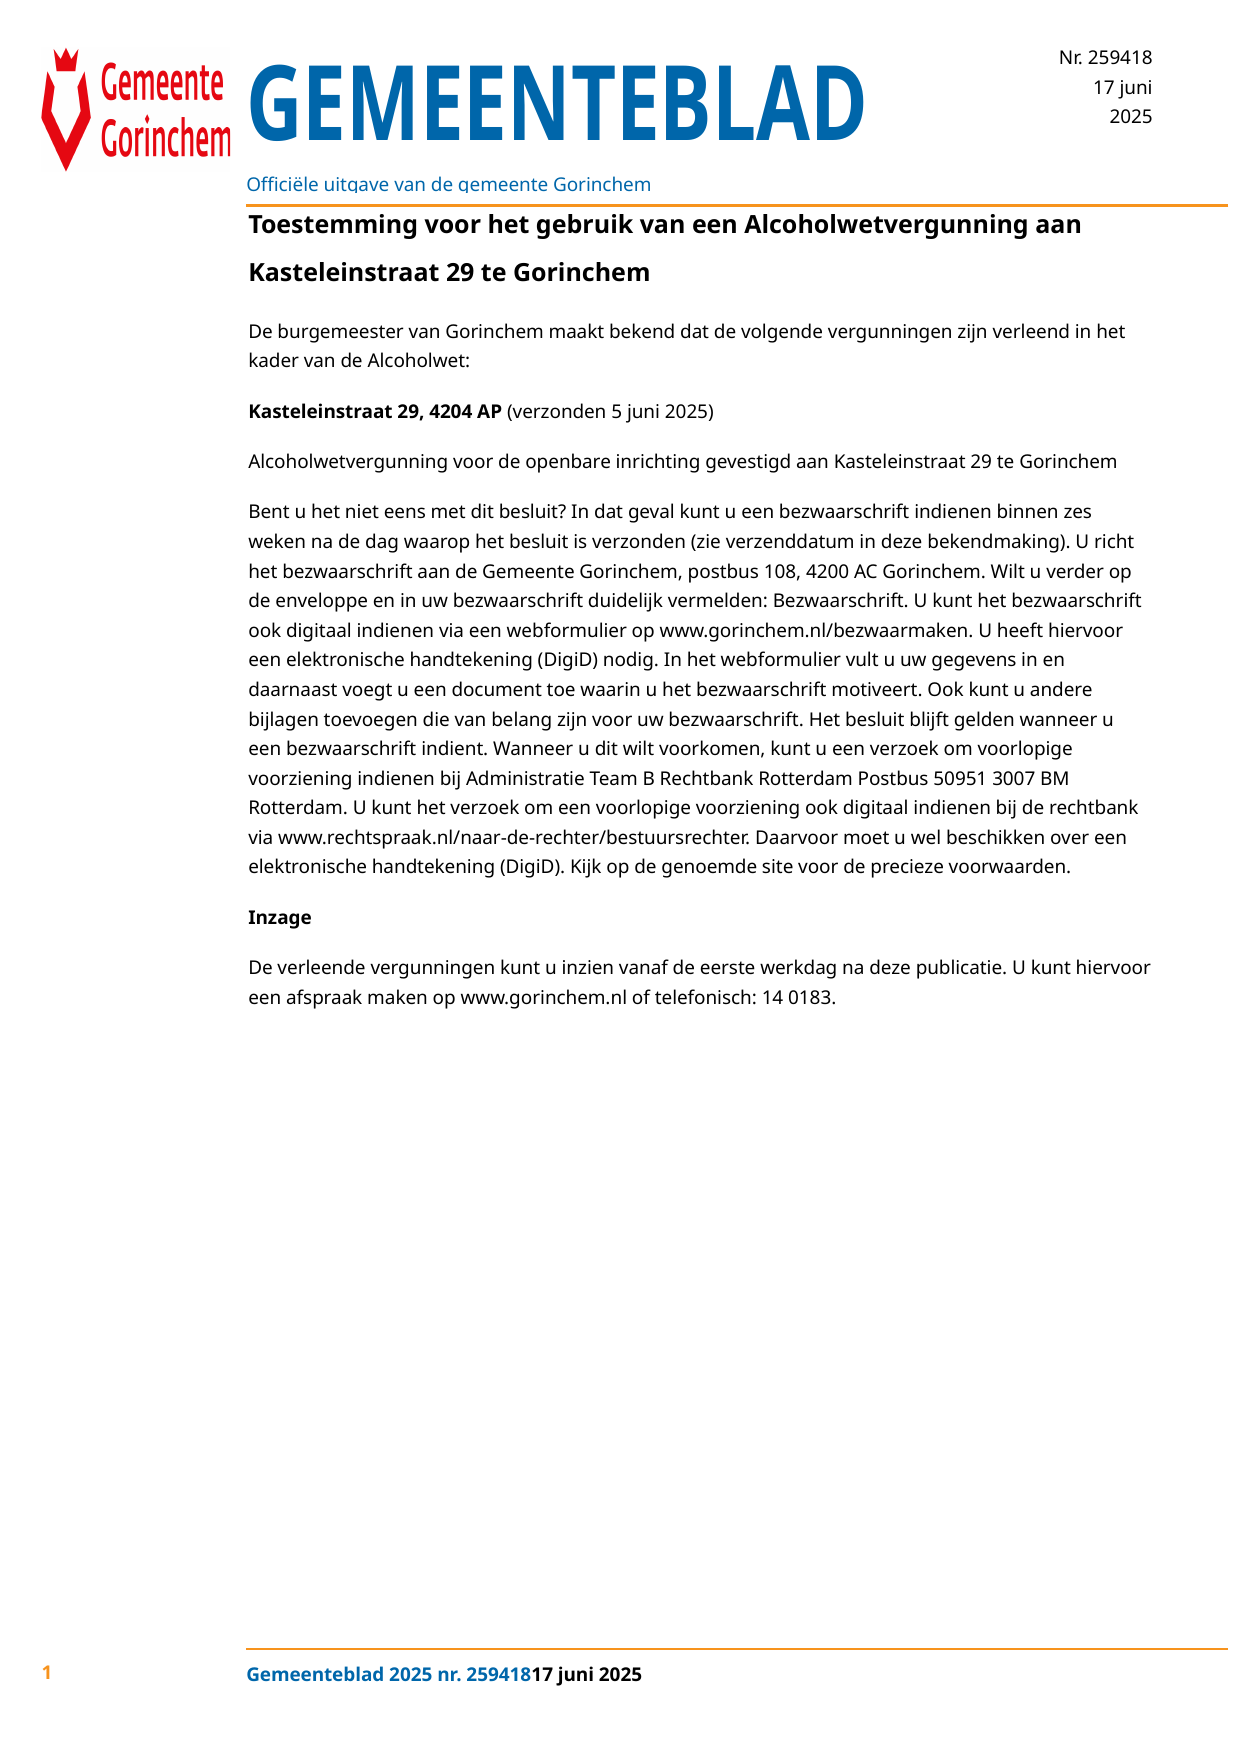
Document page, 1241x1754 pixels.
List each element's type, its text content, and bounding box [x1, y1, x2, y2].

text Inzage [248, 904, 1152, 930]
text De burgemeester van Gorinchem maakt bekend dat de volgende vergunningen zijn verleend in het kader van de Alcoholwet: [248, 318, 1152, 373]
text Kasteleinstraat 29, 4204 AP (verzonden 5 juni 2025) [248, 398, 1152, 424]
picture [41, 47, 231, 172]
text De verleende vergunningen kunt u inzien vanaf de eerste werkdag na deze publicatie. U kunt hiervoor een afspraak maken op www.gorinchem.nl of telefonisch: 14 0183. [248, 954, 1152, 1010]
text Toestemming voor het gebruik van een Alcoholwetvergunning aan Kasteleinstraat 29 te Gorinchem [248, 207, 1152, 288]
text Bent u het niet eens met dit besluit? In dat geval kunt u een bezwaarschrift indienen binnen zes weken na de dag waarop het besluit is verzonden (zie verzenddatum in deze bekendmaking). U richt het bezwaarschrift aan de Gemeente Gorinchem, postbus 108, 4200 AC Gorinchem. Wilt u verder op de enveloppe en in uw bezwaarschrift duidelijk vermelden: Bezwaarschrift. U kunt het bezwaarschrift ook digitaal indienen via een webformulier op www.gorinchem.nl/bezwaarmaken. U heeft hiervoor een elektronische handtekening (DigiD) nodig. In het webformulier vult u uw gegevens in en daarnaast voegt u een document toe waarin u het bezwaarschrift motiveert. Ook kunt u andere bijlagen toevoegen die van belang zijn voor uw bezwaarschrift. Het besluit blijft gelden wanneer u een bezwaarschrift indient. Wanneer u dit wilt voorkomen, kunt u een verzoek om voorlopige voorziening indienen bij Administratie Team B Rechtbank Rotterdam Postbus 50951 3007 BM Rotterdam. U kunt het verzoek om een voorlopige voorziening ook digitaal indienen bij de rechtbank via www.rechtspraak.nl/naar-de-rechter/bestuursrechter. Daarvoor moet u wel beschikken over een elektronische handtekening (DigiD). Kijk op de genoemde site voor de precieze voorwaarden. [248, 499, 1152, 879]
text Alcoholwetvergunning voor de openbare inrichting gevestigd aan Kasteleinstraat 29 te Gorinchem [248, 448, 1152, 474]
